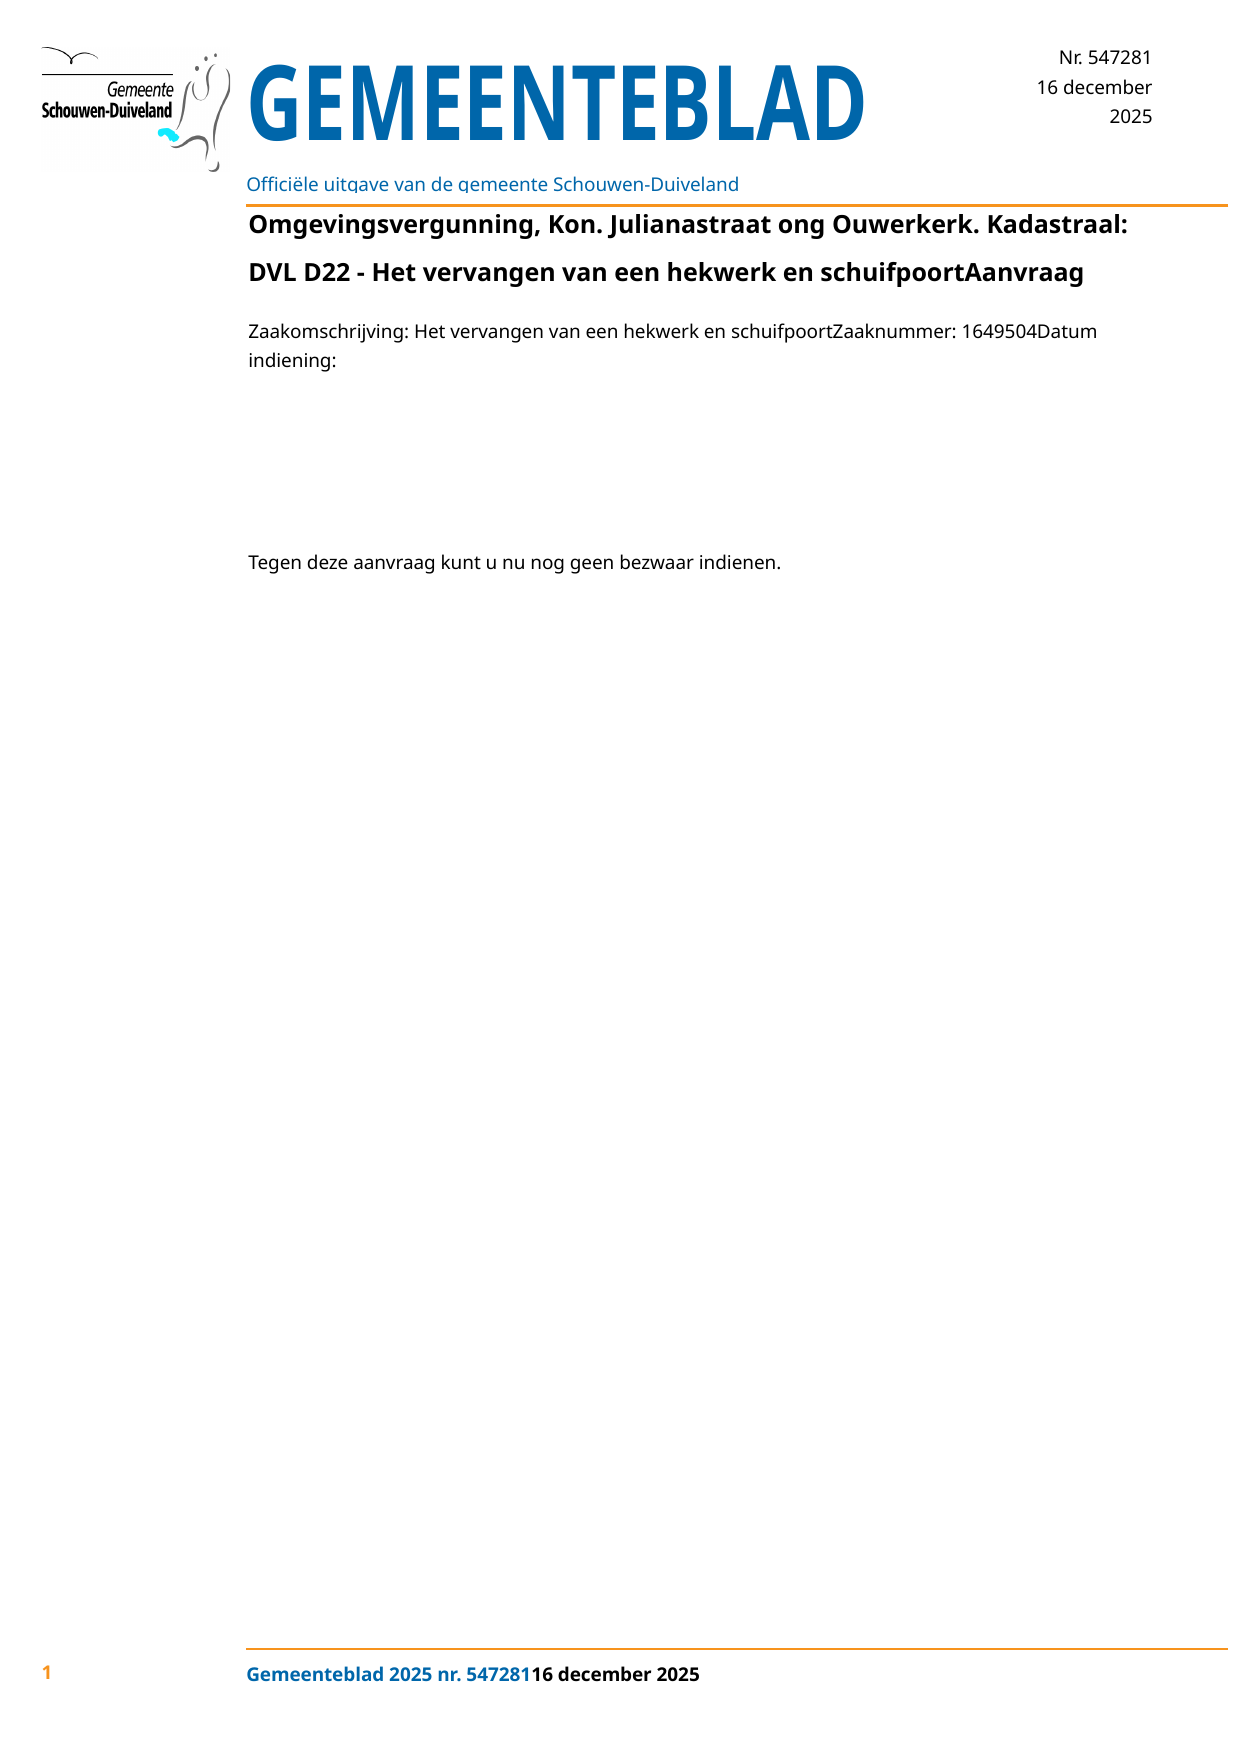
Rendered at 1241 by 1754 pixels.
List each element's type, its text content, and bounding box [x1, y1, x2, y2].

text Tegen deze aanvraag kunt u nu nog geen bezwaar indienen. [248, 549, 1152, 575]
text Zaakomschrijving: Het vervangen van een hekwerk en schuifpoortZaaknummer: 1649504Datum indiening: [248, 318, 1152, 373]
text Omgevingsvergunning, Kon. Julianastraat ong Ouwerkerk. Kadastraal: DVL D22 - Het vervangen van een hekwerk en schuifpoortAanvraag [248, 207, 1152, 288]
picture [41, 47, 231, 172]
